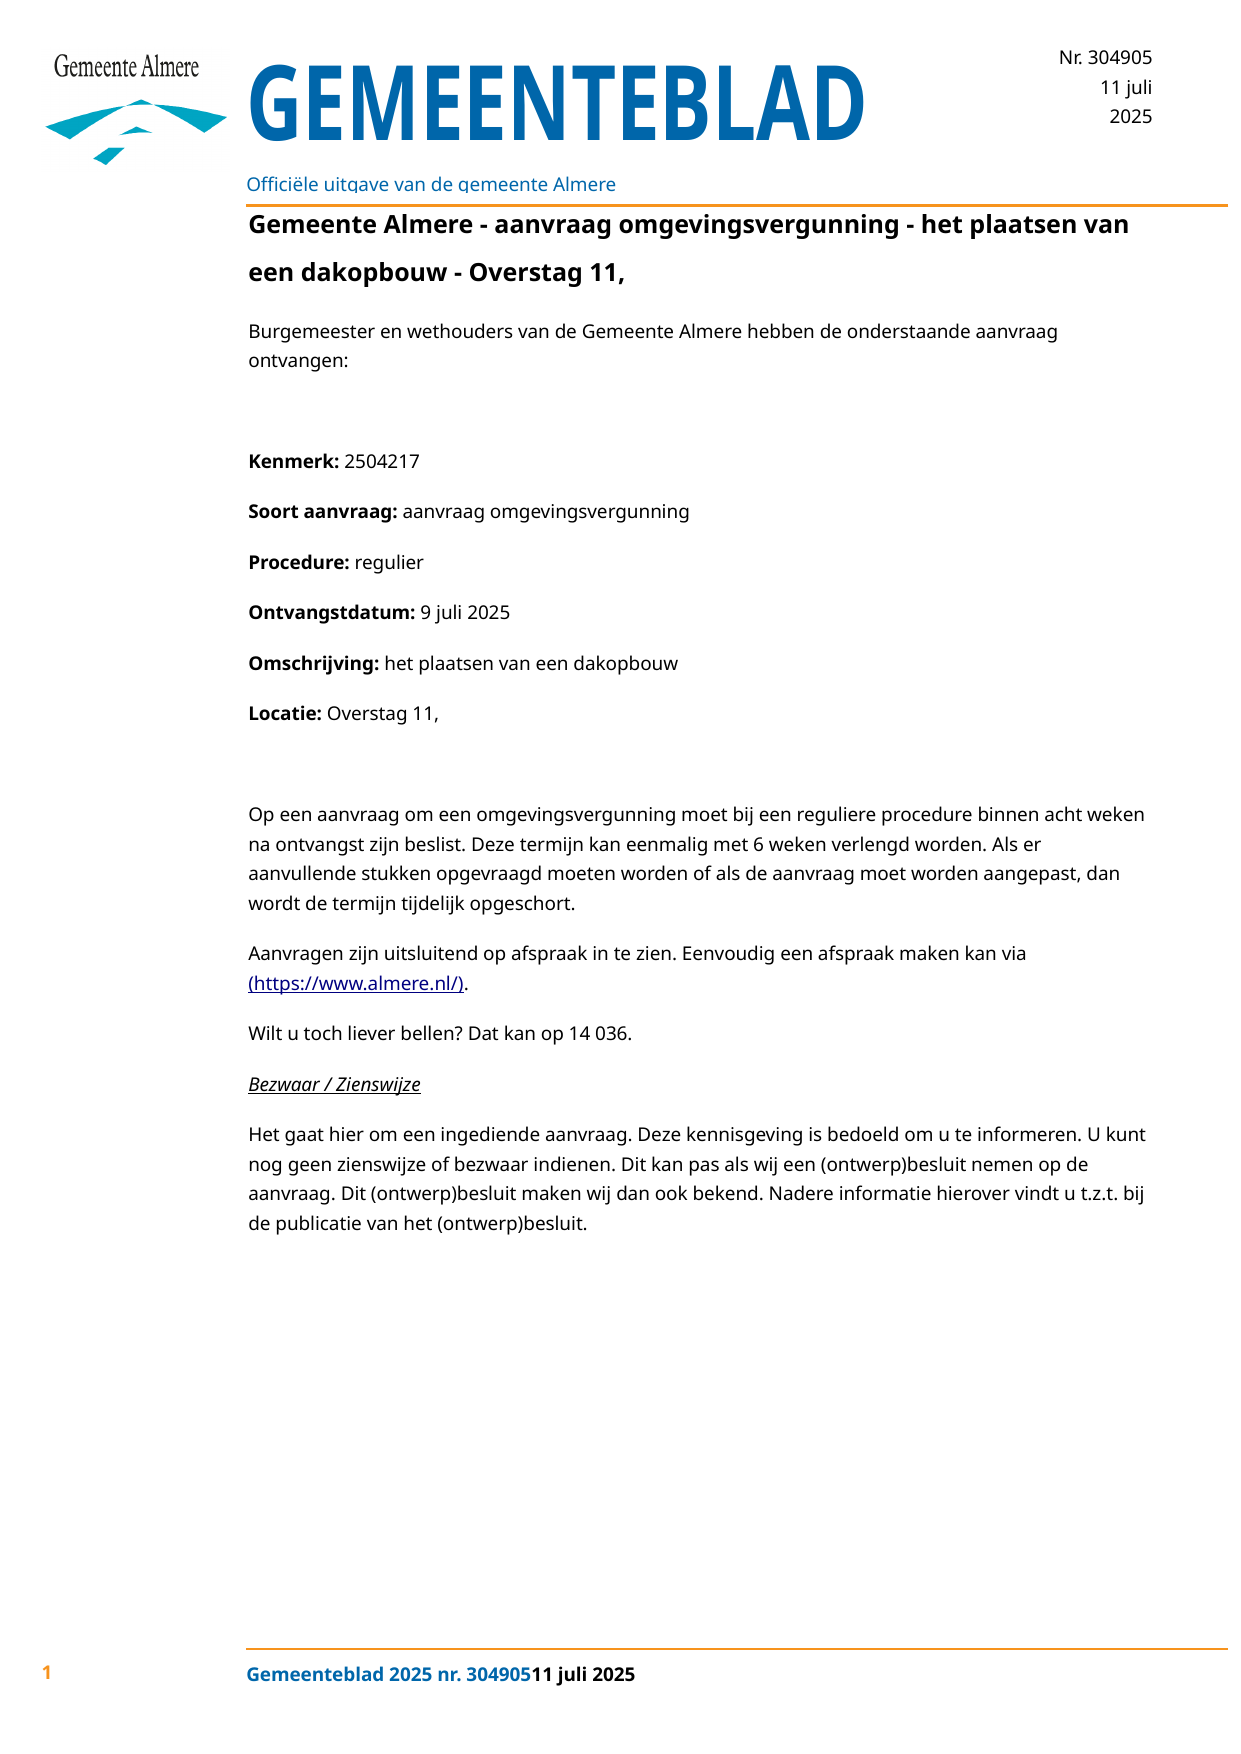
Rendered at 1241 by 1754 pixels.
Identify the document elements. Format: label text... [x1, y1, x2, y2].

text Soort aanvraag: aanvraag omgevingsvergunning [248, 499, 1152, 524]
text Bezwaar / Zienswijze [248, 1071, 1152, 1097]
text Procedure: regulier [248, 549, 1152, 575]
text Ontvangstdatum: 9 juli 2025 [248, 599, 1152, 625]
text Kenmerk: 2504217 [248, 448, 1152, 474]
picture [41, 47, 231, 172]
text Omschrijving: het plaatsen van een dakopbouw [248, 650, 1152, 676]
text Aanvragen zijn uitsluitend op afspraak in te zien. Eenvoudig een afspraak maken kan via (https://www.almere.nl/). [248, 940, 1152, 996]
text Wilt u toch liever bellen? Dat kan op 14 036. [248, 1020, 1152, 1046]
text Op een aanvraag om een omgevingsvergunning moet bij een reguliere procedure binnen acht weken na ontvangst zijn beslist. Deze termijn kan eenmalig met 6 weken verlengd worden. Als er aanvullende stukken opgevraagd moeten worden of als de aanvraag moet worden aangepast, dan wordt de termijn tijdelijk opgeschort. [248, 801, 1152, 916]
text Locatie: Overstag 11, [248, 700, 1152, 726]
text Gemeente Almere - aanvraag omgevingsvergunning - het plaatsen van een dakopbouw - Overstag 11, [248, 207, 1152, 288]
text Burgemeester en wethouders van de Gemeente Almere hebben de onderstaande aanvraag ontvangen: [248, 318, 1152, 373]
text Het gaat hier om een ingediende aanvraag. Deze kennisgeving is bedoeld om u te informeren. U kunt nog geen zienswijze of bezwaar indienen. Dit kan pas als wij een (ontwerp)besluit nemen op de aanvraag. Dit (ontwerp)besluit maken wij dan ook bekend. Nadere informatie hierover vindt u t.z.t. bij de publicatie van het (ontwerp)besluit. [248, 1121, 1152, 1236]
